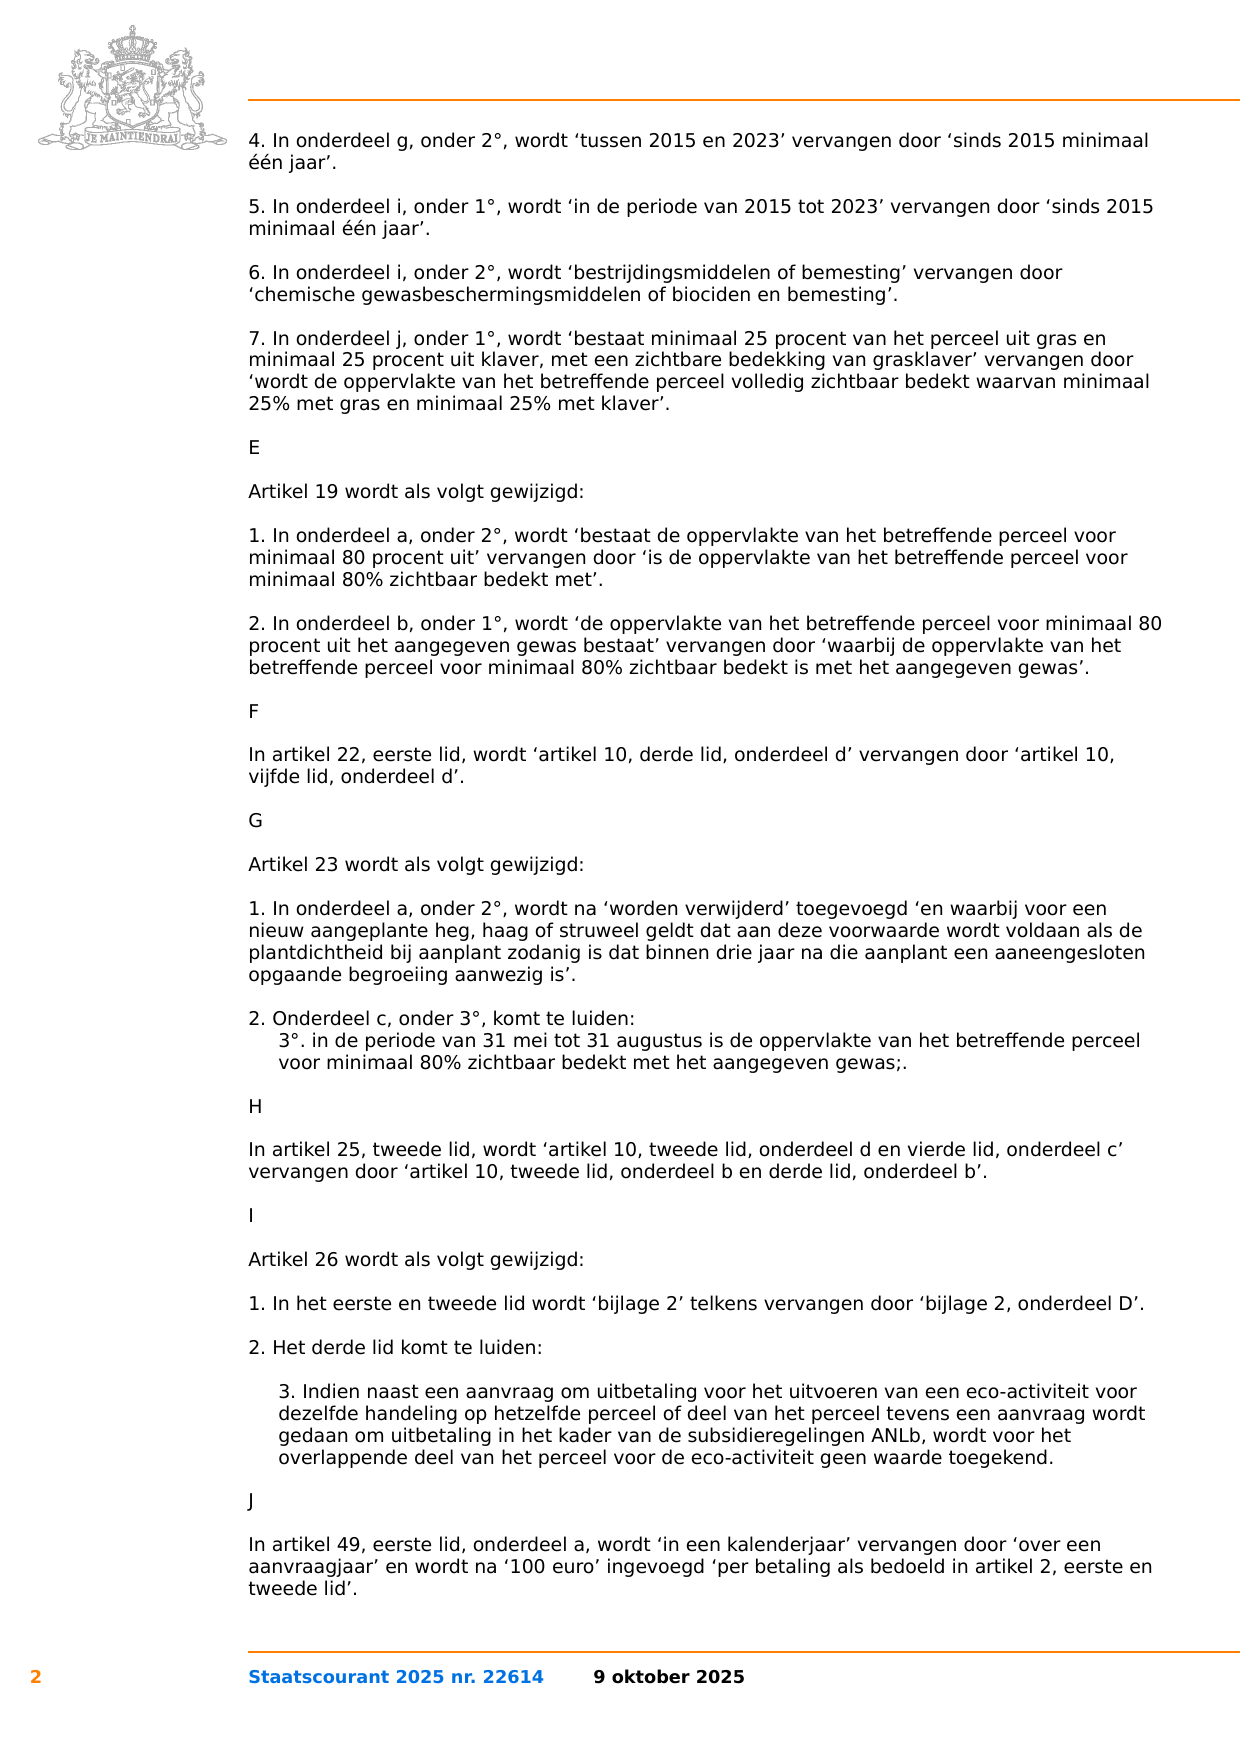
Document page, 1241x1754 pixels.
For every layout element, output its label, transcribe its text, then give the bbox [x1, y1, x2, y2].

text 2. In onderdeel b, onder 1°, wordt ‘de oppervlakte van het betreffende perceel voor minimaal 80 procent uit het aangegeven gewas bestaat’ vervangen door ‘waarbij de oppervlakte van het betreffende perceel voor minimaal 80% zichtbaar bedekt is met het aangegeven gewas’. [248, 613, 1163, 679]
text In artikel 25, tweede lid, wordt ‘artikel 10, tweede lid, onderdeel d en vierde lid, onderdeel c’ vervangen door ‘artikel 10, tweede lid, onderdeel b en derde lid, onderdeel b’. [248, 1139, 1163, 1183]
text Artikel 19 wordt als volgt gewijzigd: [248, 481, 1163, 503]
text F [248, 701, 1163, 722]
text 2. Onderdeel c, onder 3°, komt te luiden: [248, 1008, 1163, 1030]
text 1. In het eerste en tweede lid wordt ‘bijlage 2’ telkens vervangen door ‘bijlage 2, onderdeel D’. [248, 1293, 1163, 1315]
text 2. Het derde lid komt te luiden: [248, 1337, 1163, 1359]
text J [248, 1490, 1163, 1512]
picture [38, 25, 227, 150]
text Artikel 23 wordt als volgt gewijzigd: [248, 854, 1163, 876]
text In artikel 22, eerste lid, wordt ‘artikel 10, derde lid, onderdeel d’ vervangen door ‘artikel 10, vijfde lid, onderdeel d’. [248, 744, 1163, 788]
text 5. In onderdeel i, onder 1°, wordt ‘in de periode van 2015 tot 2023’ vervangen door ‘sinds 2015 minimaal één jaar’. [248, 196, 1163, 240]
text G [248, 810, 1163, 832]
text In artikel 49, eerste lid, onderdeel a, wordt ‘in een kalenderjaar’ vervangen door ‘over een aanvraagjaar’ en wordt na ‘100 euro’ ingevoegd ‘per betaling als bedoeld in artikel 2, eerste en tweede lid’. [248, 1534, 1163, 1600]
text I [248, 1205, 1163, 1227]
text Artikel 26 wordt als volgt gewijzigd: [248, 1249, 1163, 1271]
text H [248, 1096, 1163, 1117]
text 1. In onderdeel a, onder 2°, wordt ‘bestaat de oppervlakte van het betreffende perceel voor minimaal 80 procent uit’ vervangen door ‘is de oppervlakte van het betreffende perceel voor minimaal 80% zichtbaar bedekt met’. [248, 525, 1163, 591]
text 1. In onderdeel a, onder 2°, wordt na ‘worden verwijderd’ toegevoegd ‘en waarbij voor een nieuw aangeplante heg, haag of struweel geldt dat aan deze voorwaarde wordt voldaan als de plantdichtheid bij aanplant zodanig is dat binnen drie jaar na die aanplant een aaneengesloten opgaande begroeiing aanwezig is’. [248, 898, 1163, 986]
text E [248, 437, 1163, 459]
text 3°. in de periode van 31 mei tot 31 augustus is de oppervlakte van het betreffende perceel voor minimaal 80% zichtbaar bedekt met het aangegeven gewas;. [278, 1030, 1163, 1074]
text 6. In onderdeel i, onder 2°, wordt ‘bestrijdingsmiddelen of bemesting’ vervangen door ‘chemische gewasbeschermingsmiddelen of biociden en bemesting’. [248, 262, 1163, 306]
text 3. Indien naast een aanvraag om uitbetaling voor het uitvoeren van een eco-activiteit voor dezelfde handeling op hetzelfde perceel of deel van het perceel tevens een aanvraag wordt gedaan om uitbetaling in het kader van de subsidieregelingen ANLb, wordt voor het overlappende deel van het perceel voor de eco-activiteit geen waarde toegekend. [278, 1381, 1163, 1468]
text 4. In onderdeel g, onder 2°, wordt ‘tussen 2015 en 2023’ vervangen door ‘sinds 2015 minimaal één jaar’. [248, 130, 1163, 174]
text 7. In onderdeel j, onder 1°, wordt ‘bestaat minimaal 25 procent van het perceel uit gras en minimaal 25 procent uit klaver, met een zichtbare bedekking van grasklaver’ vervangen door ‘wordt de oppervlakte van het betreffende perceel volledig zichtbaar bedekt waarvan minimaal 25% met gras en minimaal 25% met klaver’. [248, 327, 1163, 415]
